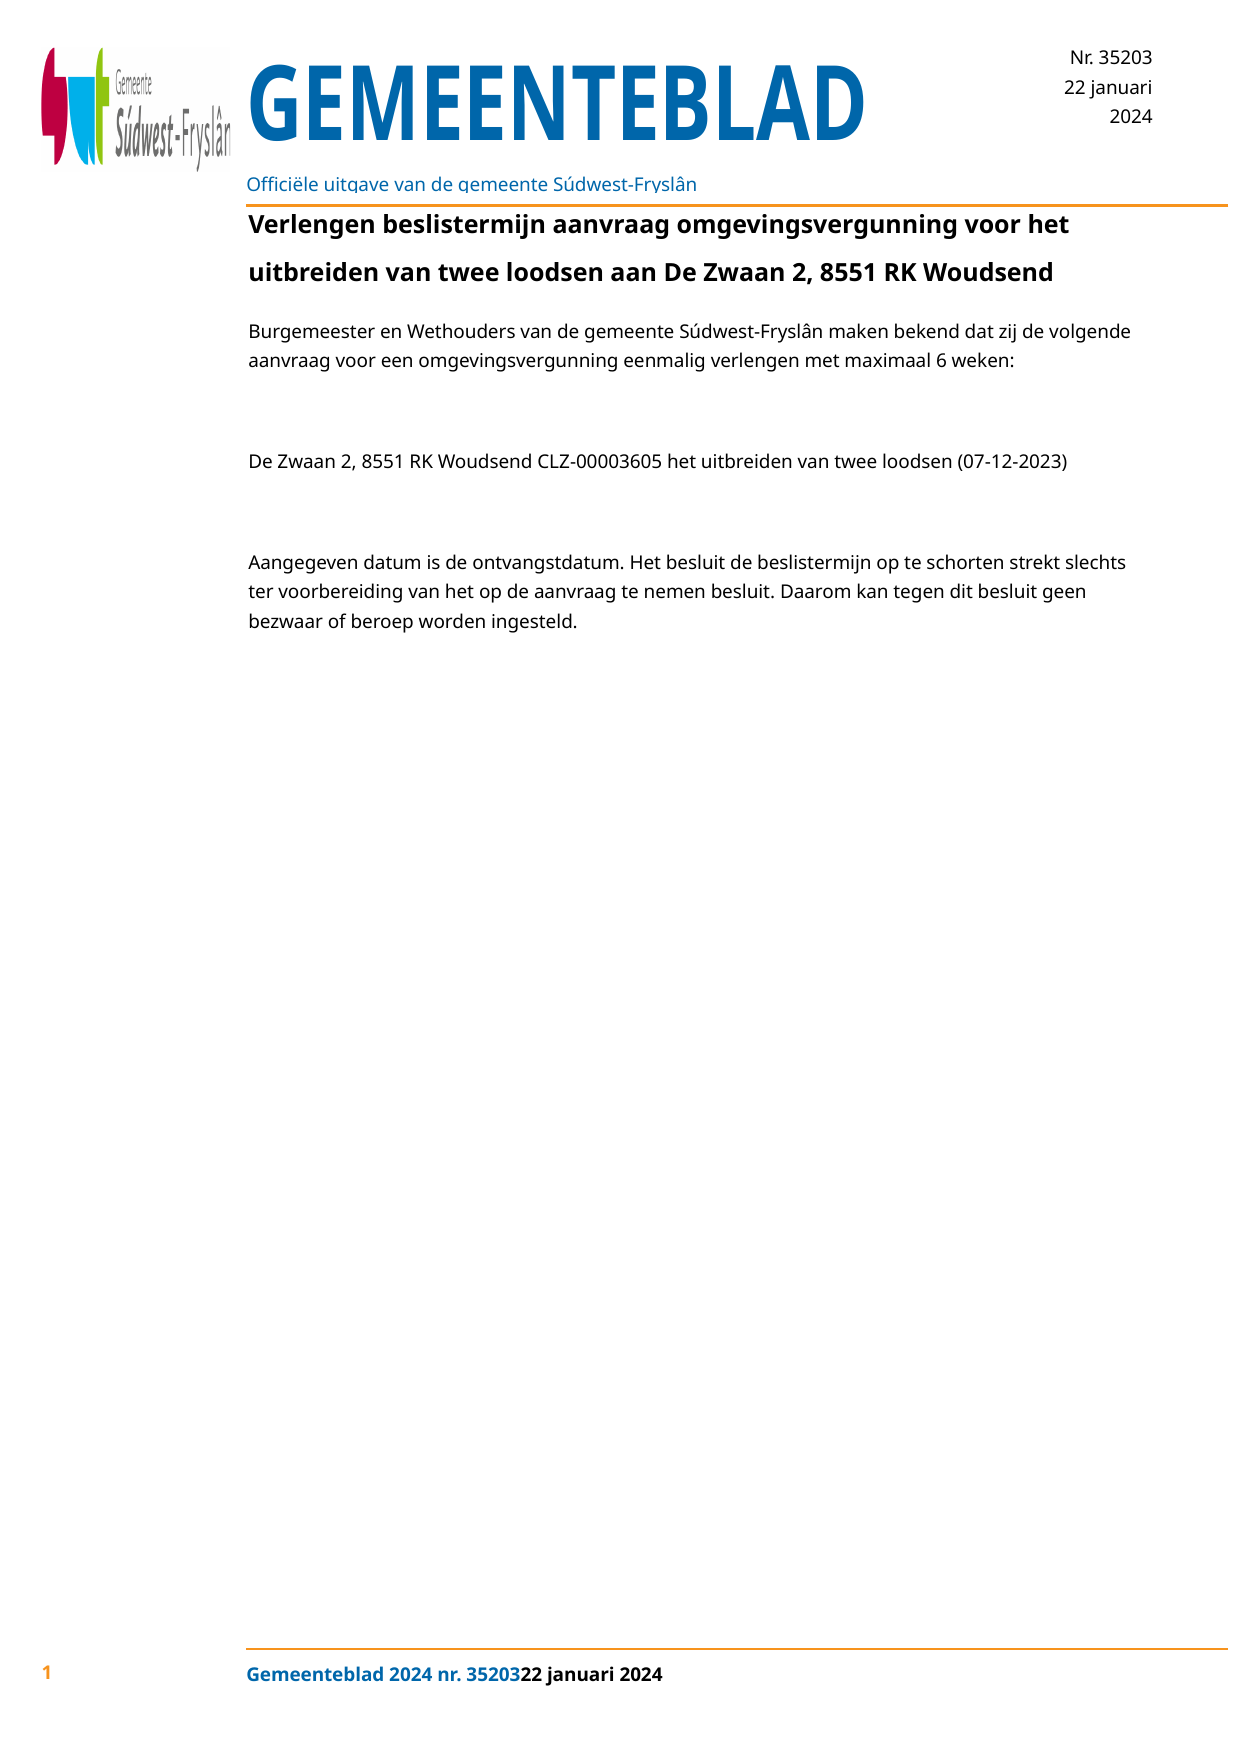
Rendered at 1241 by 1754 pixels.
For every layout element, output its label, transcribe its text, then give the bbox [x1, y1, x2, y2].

text Verlengen beslistermijn aanvraag omgevingsvergunning voor het uitbreiden van twee loodsen aan De Zwaan 2, 8551 RK Woudsend [248, 207, 1152, 288]
picture [41, 47, 231, 172]
text Aangegeven datum is de ontvangstdatum. Het besluit de beslistermijn op te schorten strekt slechts ter voorbereiding van het op de aanvraag te nemen besluit. Daarom kan tegen dit besluit geen bezwaar of beroep worden ingesteld. [248, 549, 1152, 634]
text Burgemeester en Wethouders van de gemeente Súdwest-Fryslân maken bekend dat zij de volgende aanvraag voor een omgevingsvergunning eenmalig verlengen met maximaal 6 weken: [248, 318, 1152, 373]
text De Zwaan 2, 8551 RK Woudsend CLZ-00003605 het uitbreiden van twee loodsen (07-12-2023) [248, 448, 1152, 474]
